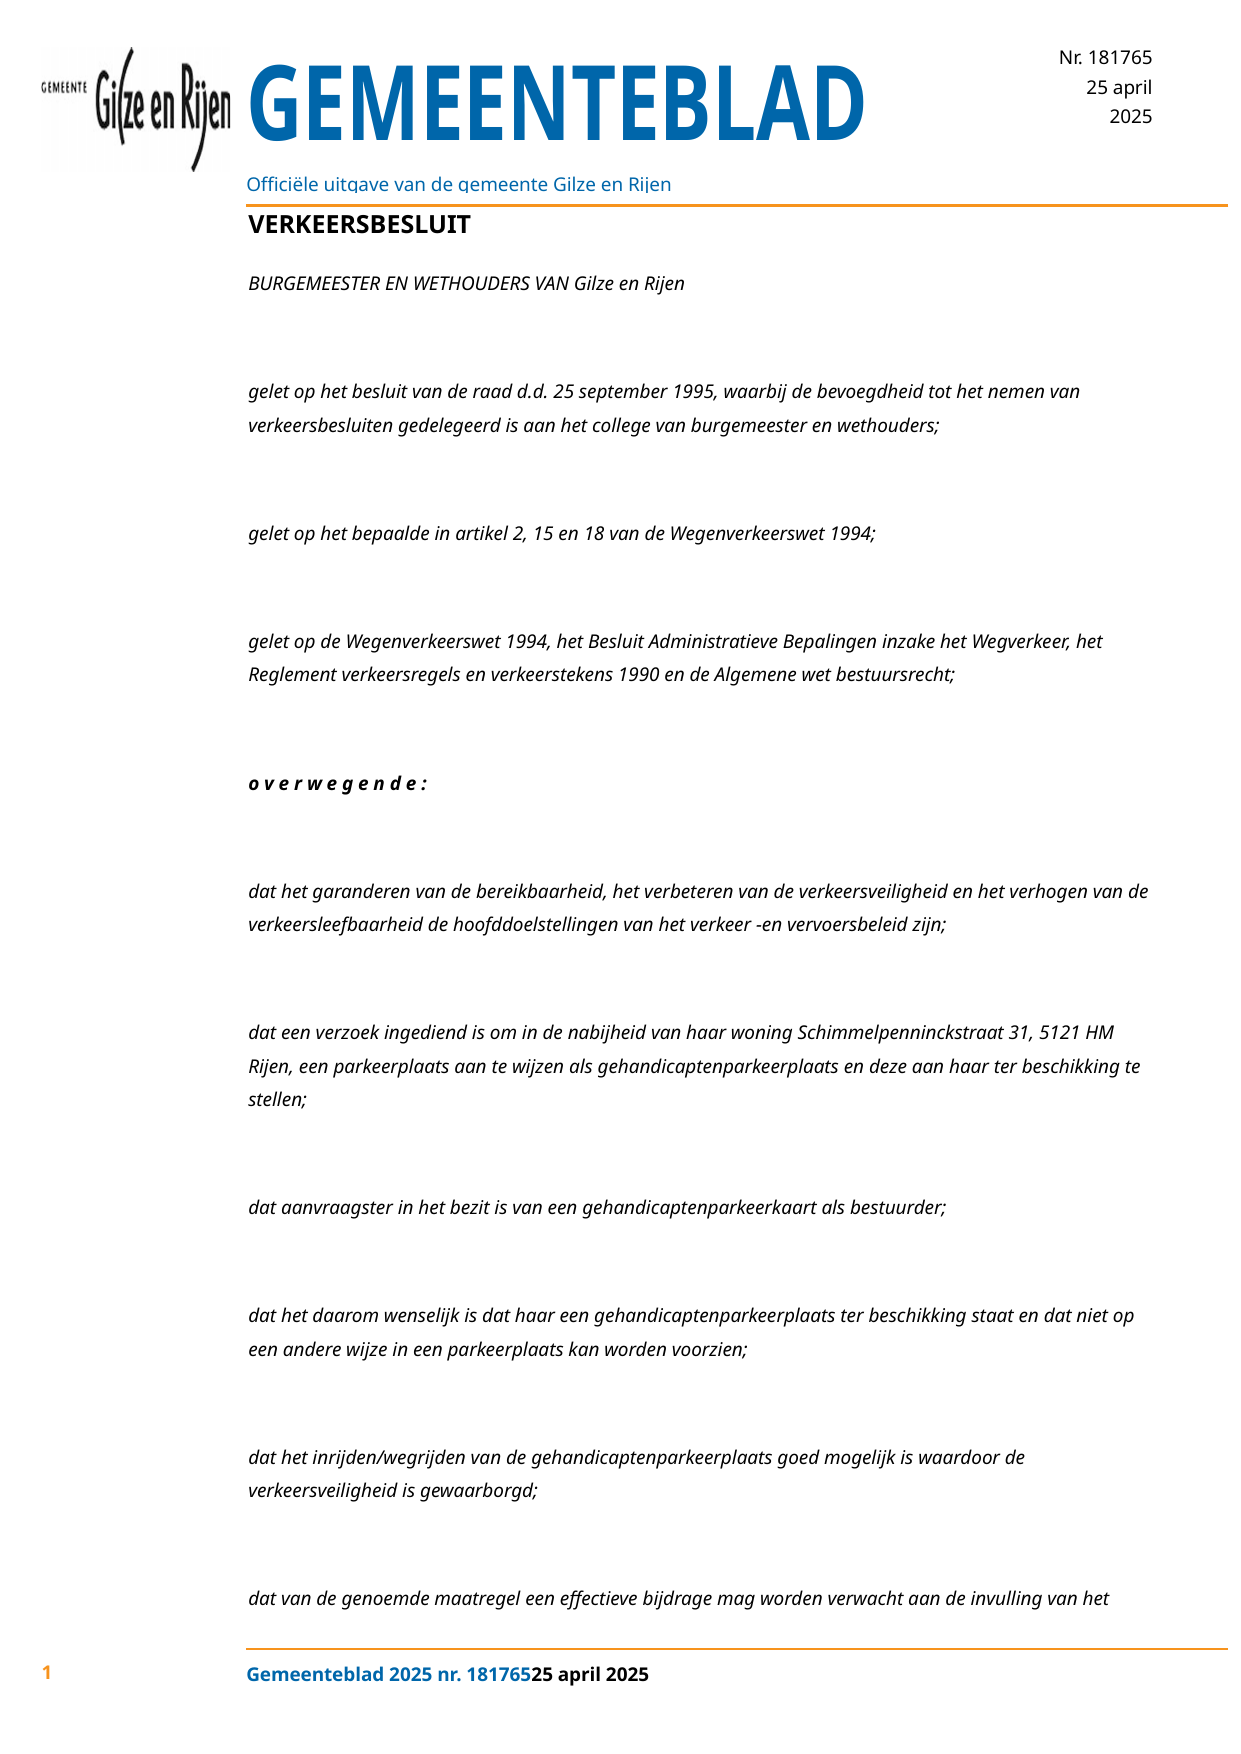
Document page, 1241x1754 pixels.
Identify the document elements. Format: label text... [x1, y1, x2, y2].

text dat het inrijden/wegrijden van de gehandicaptenparkeerplaats goed mogelijk is waardoor de verkeersveiligheid is gewaarborgd; [248, 1444, 1152, 1503]
text dat van de genoemde maatregel een effectieve bijdrage mag worden verwacht aan de invulling van het [248, 1586, 1152, 1611]
text gelet op de Wegenverkeerswet 1994, het Besluit Administratieve Bepalingen inzake het Wegverkeer, het Reglement verkeersregels en verkeerstekens 1990 en de Algemene wet bestuursrecht; [248, 628, 1152, 687]
text o v e r w e g e n d e : [248, 770, 1152, 795]
text gelet op het bepaalde in artikel 2, 15 en 18 van de Wegenverkeerswet 1994; [248, 520, 1152, 546]
text dat een verzoek ingediend is om in de nabijheid van haar woning Schimmelpenninckstraat 31, 5121 HM Rijen, een parkeerplaats aan te wijzen als gehandicaptenparkeerplaats en deze aan haar ter beschikking te stellen; [248, 1019, 1152, 1112]
picture [41, 47, 231, 172]
text dat het daarom wenselijk is dat haar een gehandicaptenparkeerplaats ter beschikking staat en dat niet op een andere wijze in een parkeerplaats kan worden voorzien; [248, 1302, 1152, 1362]
text dat aanvraagster in het bezit is van een gehandicaptenparkeerkaart als bestuurder; [248, 1194, 1152, 1220]
text VERKEERSBESLUIT [248, 207, 1152, 241]
text dat het garanderen van de bereikbaarheid, het verbeteren van de verkeersveiligheid en het verhogen van de verkeersleefbaarheid de hoofddoelstellingen van het verkeer -en vervoersbeleid zijn; [248, 878, 1152, 937]
text gelet op het besluit van de raad d.d. 25 september 1995, waarbij de bevoegdheid tot het nemen van verkeersbesluiten gedelegeerd is aan het college van burgemeester en wethouders; [248, 378, 1152, 438]
text BURGEMEESTER EN WETHOUDERS VAN Gilze en Rijen [248, 270, 1152, 296]
